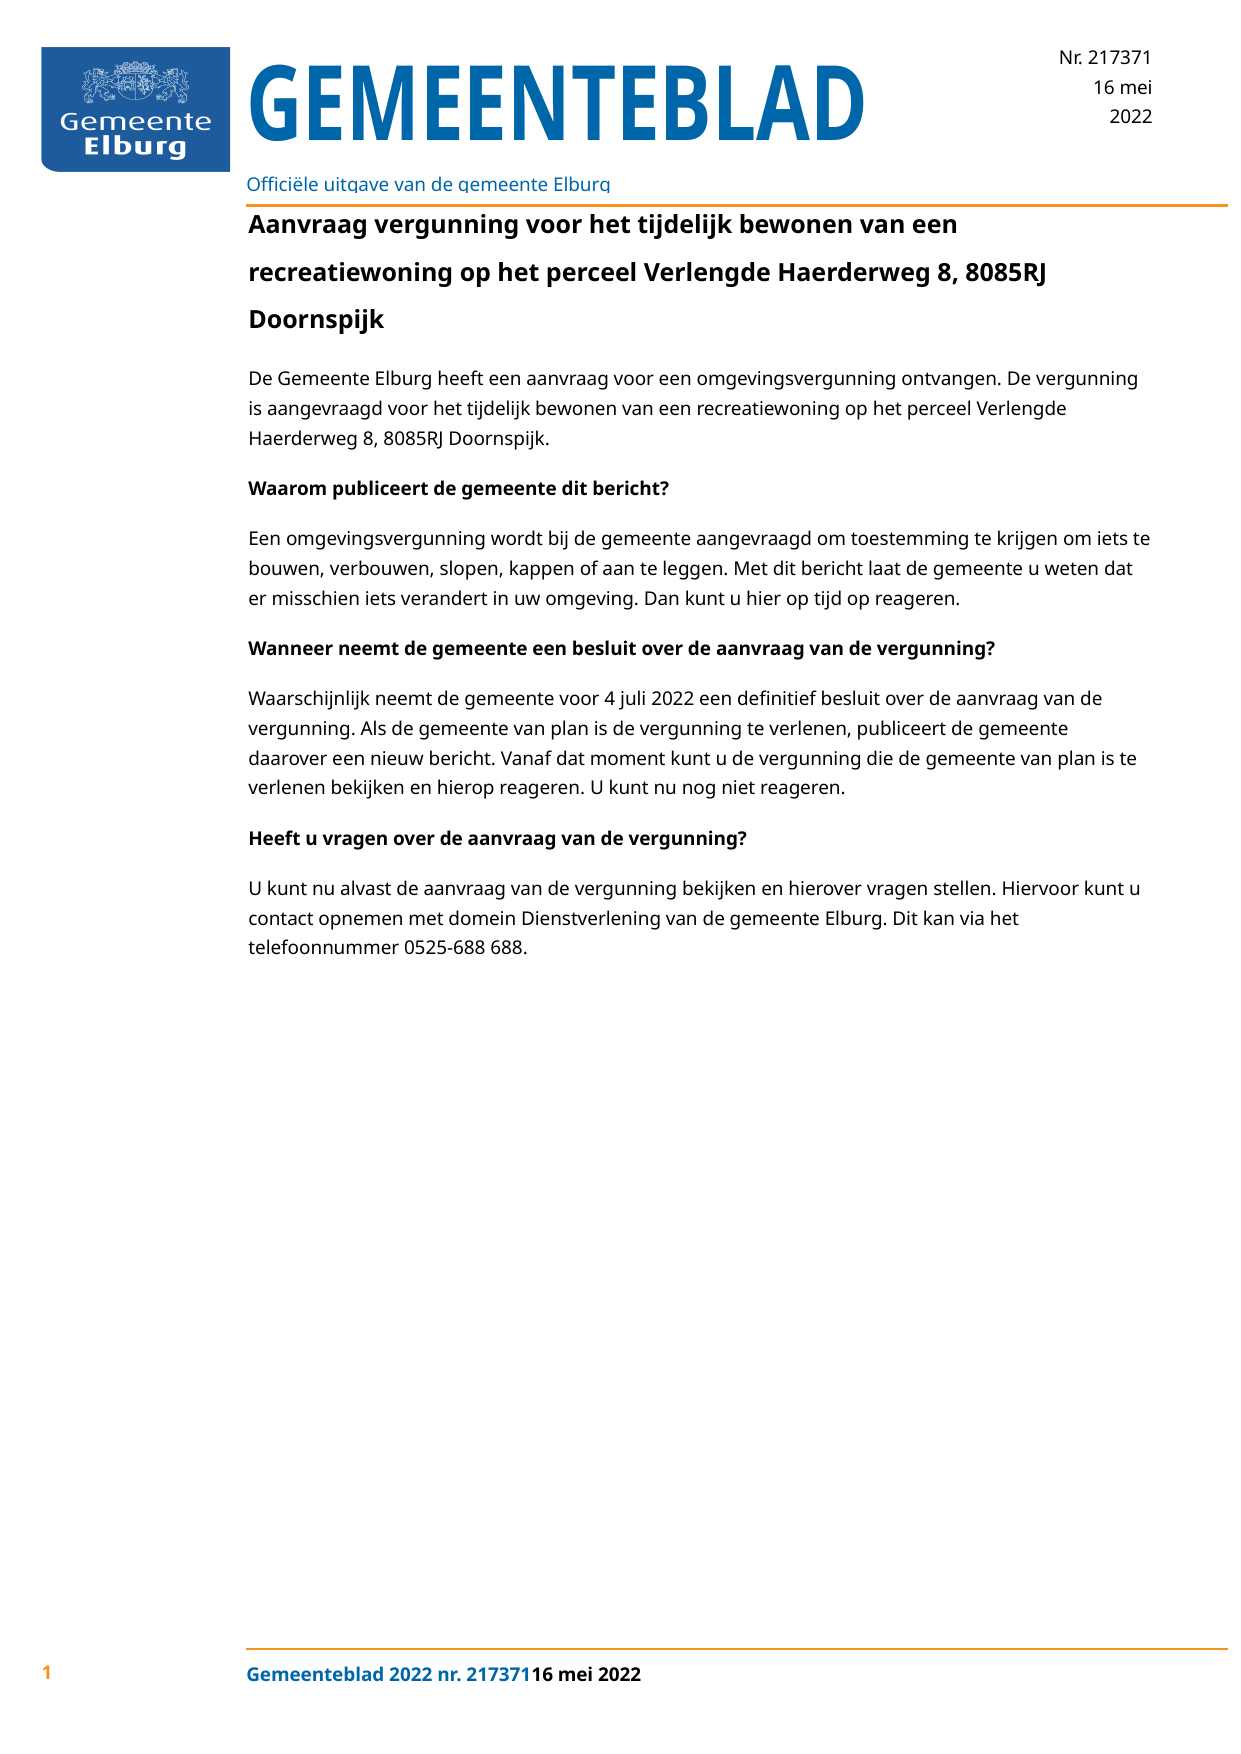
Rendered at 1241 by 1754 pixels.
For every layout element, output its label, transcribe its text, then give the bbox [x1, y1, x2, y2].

text De Gemeente Elburg heeft een aanvraag voor een omgevingsvergunning ontvangen. De vergunning is aangevraagd voor het tijdelijk bewonen van een recreatiewoning op het perceel Verlengde Haerderweg 8, 8085RJ Doornspijk. [248, 366, 1152, 450]
text Waarschijnlijk neemt de gemeente voor 4 juli 2022 een definitief besluit over de aanvraag van de vergunning. Als de gemeente van plan is de vergunning te verlenen, publiceert de gemeente daarover een nieuw bericht. Vanaf dat moment kunt u de vergunning die de gemeente van plan is te verlenen bekijken en hierop reageren. U kunt nu nog niet reageren. [248, 686, 1152, 800]
picture [41, 47, 231, 172]
text Een omgevingsvergunning wordt bij de gemeente aangevraagd om toestemming te krijgen om iets te bouwen, verbouwen, slopen, kappen of aan te leggen. Met dit bericht laat de gemeente u weten dat er misschien iets verandert in uw omgeving. Dan kunt u hier op tijd op reageren. [248, 526, 1152, 610]
text Waarom publiceert de gemeente dit bericht? [248, 475, 1152, 501]
text U kunt nu alvast de aanvraag van de vergunning bekijken en hierover vragen stellen. Hiervoor kunt u contact opnemen met domein Dienstverlening van de gemeente Elburg. Dit kan via het telefoonnummer 0525-688 688. [248, 875, 1152, 960]
text Wanneer neemt de gemeente een besluit over de aanvraag van de vergunning? [248, 635, 1152, 661]
text Heeft u vragen over de aanvraag van de vergunning? [248, 825, 1152, 850]
text Aanvraag vergunning voor het tijdelijk bewonen van een recreatiewoning op het perceel Verlengde Haerderweg 8, 8085RJ Doornspijk [248, 207, 1152, 336]
